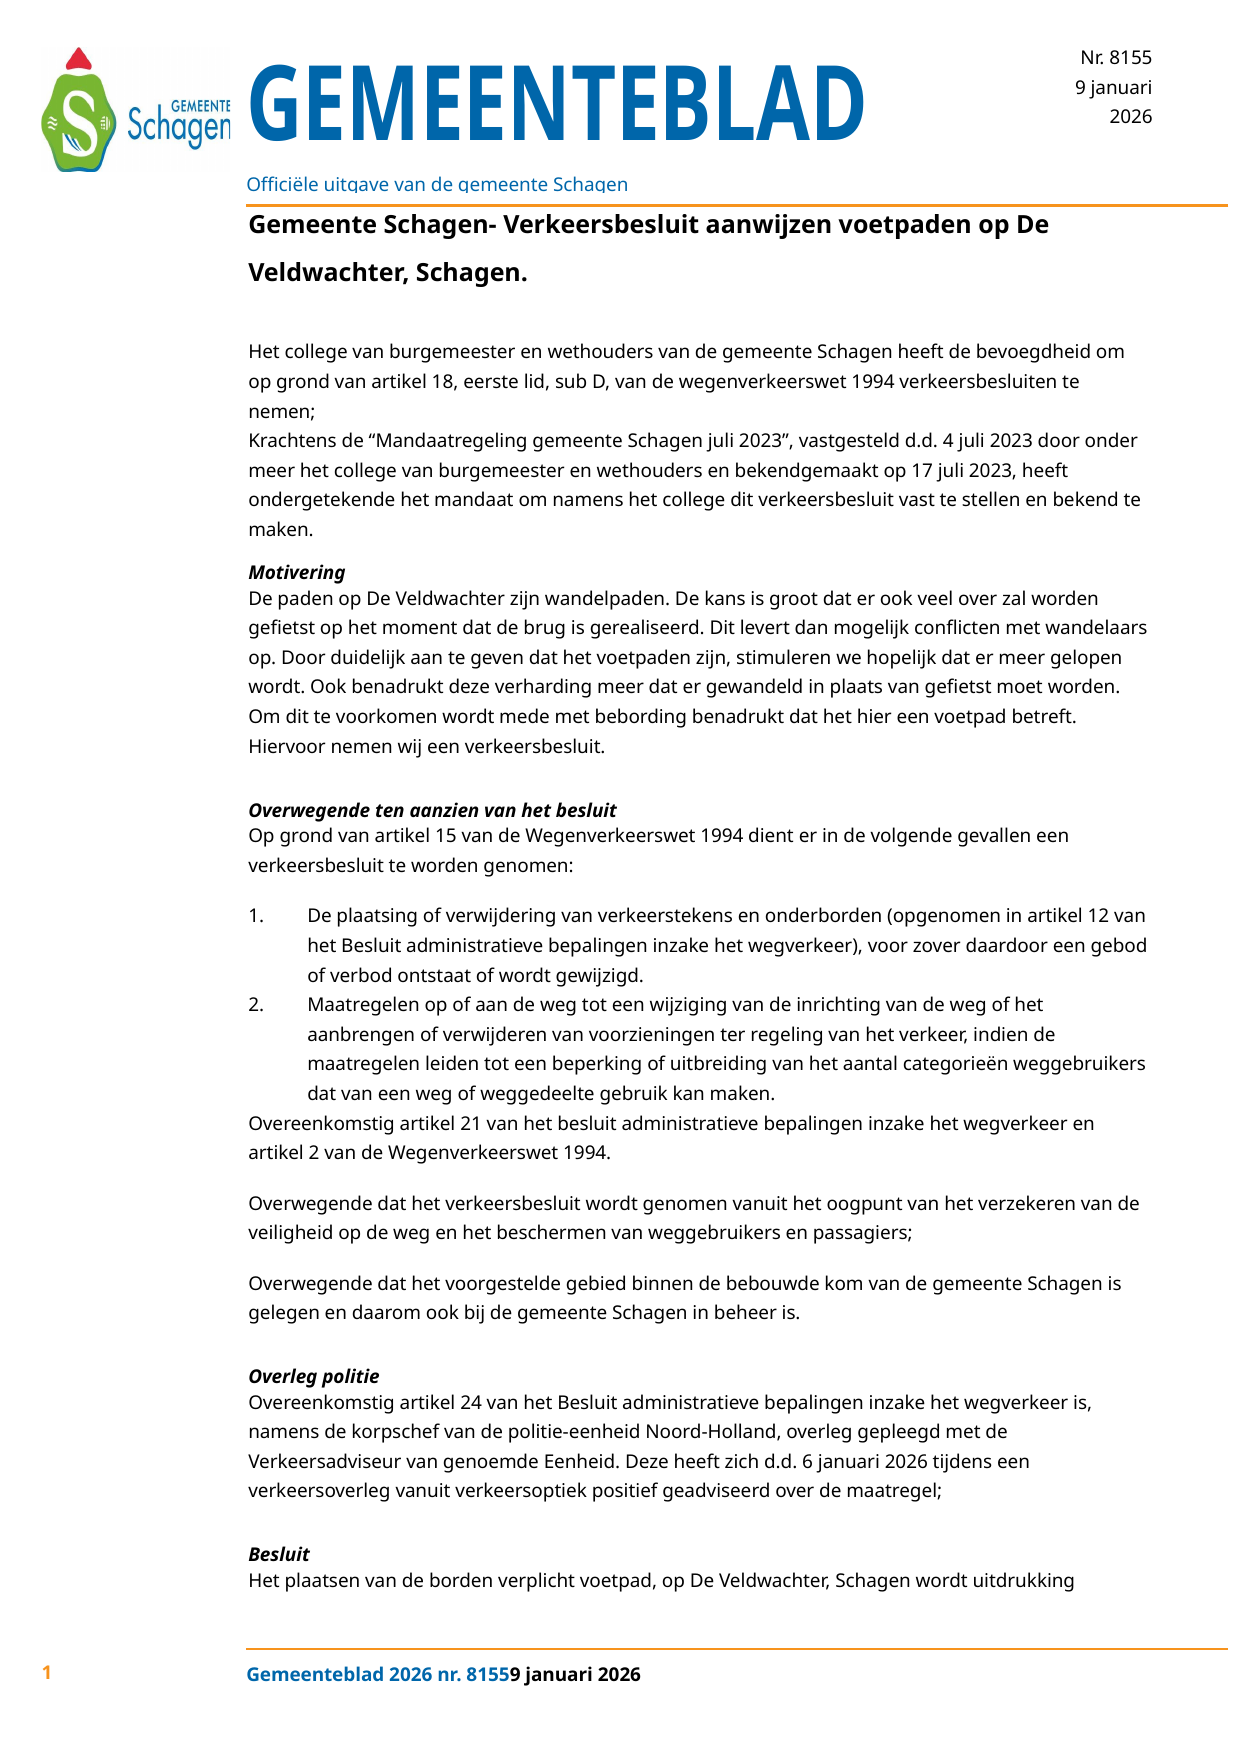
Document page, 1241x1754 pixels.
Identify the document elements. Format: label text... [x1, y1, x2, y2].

text Overeenkomstig artikel 24 van het Besluit administratieve bepalingen inzake het wegverkeer is, namens de korpschef van de politie-eenheid Noord-Holland, overleg gepleegd met de Verkeersadviseur van genoemde Eenheid. Deze heeft zich d.d. 6 januari 2026 tijdens een verkeersoverleg vanuit verkeersoptiek positief geadviseerd over de maatregel; [248, 1389, 1152, 1503]
list Maatregelen op of aan de weg tot een wijziging van de inrichting van de weg of het aanbrengen of verwijderen van voorzieningen ter regeling van het verkeer, indien de maatregelen leiden tot een beperking of uitbreiding van het aantal categorieën weggebruikers dat van een weg of weggedeelte gebruik kan maken. [248, 991, 1152, 1106]
text Motivering [248, 559, 1152, 585]
text Overwegende dat het voorgestelde gebied binnen de bebouwde kom van de gemeente Schagen is gelegen en daarom ook bij de gemeente Schagen in beheer is. [248, 1270, 1152, 1325]
list De plaatsing of verwijdering van verkeerstekens en onderborden (opgenomen in artikel 12 van het Besluit administratieve bepalingen inzake het wegverkeer), voor zover daardoor een gebod of verbod ontstaat of wordt gewijzigd. [248, 903, 1152, 987]
text Het college van burgemeester en wethouders van de gemeente Schagen heeft de bevoegdheid om op grond van artikel 18, eerste lid, sub D, van de wegenverkeerswet 1994 verkeersbesluiten te nemen; [248, 339, 1152, 423]
text Overwegende ten aanzien van het besluit [248, 797, 1152, 823]
text Overeenkomstig artikel 21 van het besluit administratieve bepalingen inzake het wegverkeer en artikel 2 van de Wegenverkeerswet 1994. [248, 1110, 1152, 1165]
picture [41, 47, 231, 172]
text Gemeente Schagen- Verkeersbesluit aanwijzen voetpaden op De Veldwachter, Schagen. [248, 207, 1152, 288]
text Overleg politie [248, 1363, 1152, 1389]
text Krachtens de “Mandaatregeling gemeente Schagen juli 2023”, vastgesteld d.d. 4 juli 2023 door onder meer het college van burgemeester en wethouders en bekendgemaakt op 17 juli 2023, heeft ondergetekende het mandaat om namens het college dit verkeersbesluit vast te stellen en bekend te maken. [248, 427, 1152, 542]
text Overwegende dat het verkeersbesluit wordt genomen vanuit het oogpunt van het verzekeren van de veiligheid op de weg en het beschermen van weggebruikers en passagiers; [248, 1190, 1152, 1245]
text Het plaatsen van de borden verplicht voetpad, op De Veldwachter, Schagen wordt uitdrukking [248, 1567, 1152, 1593]
text Op grond van artikel 15 van de Wegenverkeerswet 1994 dient er in de volgende gevallen een verkeersbesluit te worden genomen: [248, 823, 1152, 878]
text Besluit [248, 1542, 1152, 1567]
text De paden op De Veldwachter zijn wandelpaden. De kans is groot dat er ook veel over zal worden gefietst op het moment dat de brug is gerealiseerd. Dit levert dan mogelijk conflicten met wandelaars op. Door duidelijk aan te geven dat het voetpaden zijn, stimuleren we hopelijk dat er meer gelopen wordt. Ook benadrukt deze verharding meer dat er gewandeld in plaats van gefietst moet worden. Om dit te voorkomen wordt mede met bebording benadrukt dat het hier een voetpad betreft. Hiervoor nemen wij een verkeersbesluit. [248, 585, 1152, 759]
